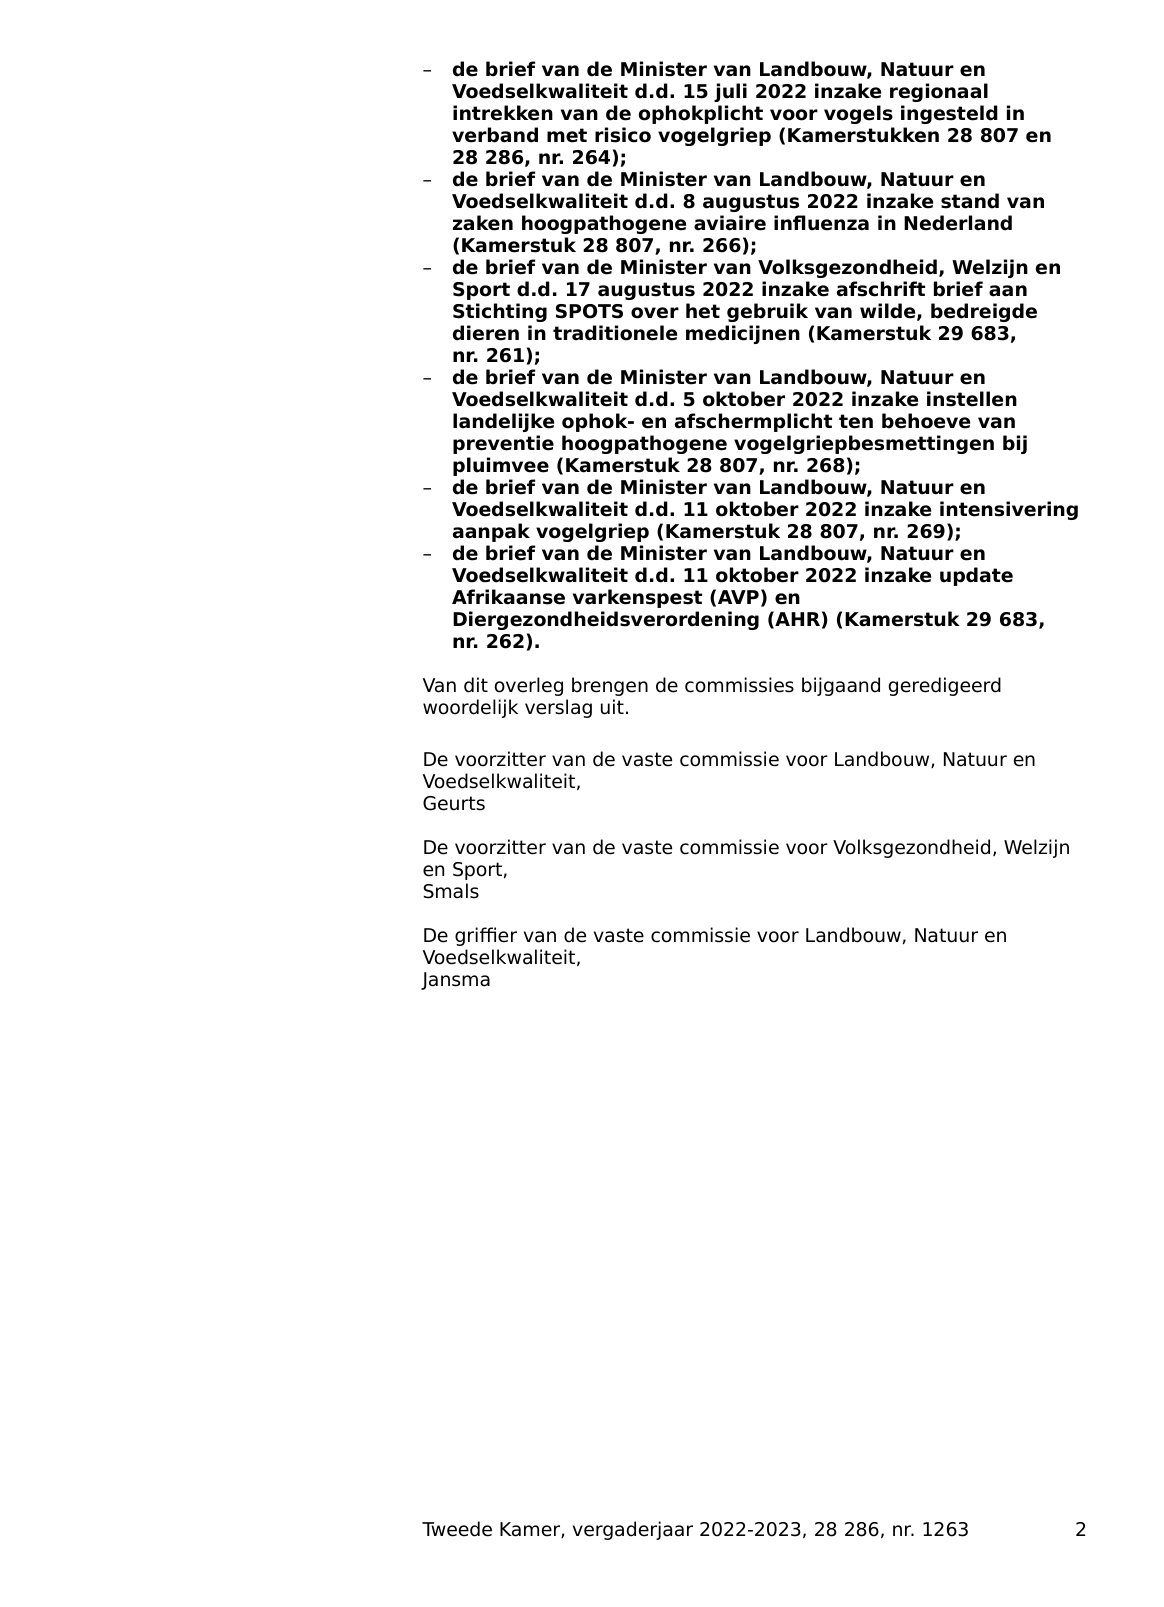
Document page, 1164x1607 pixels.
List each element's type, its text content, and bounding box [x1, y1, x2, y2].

text – de brief van de Minister van Landbouw, Natuur en Voedselkwaliteit d.d. 11 oktober 2022 inzake intensivering aanpak vogelgriep (Kamerstuk 28 807, nr. 269); [422, 477, 1087, 543]
text – de brief van de Minister van Landbouw, Natuur en Voedselkwaliteit d.d. 11 oktober 2022 inzake update Afrikaanse varkenspest (AVP) en Diergezondheidsverordening (AHR) (Kamerstuk 29 683, nr. 262). [422, 543, 1087, 652]
text De griffier van de vaste commissie voor Landbouw, Natuur en Voedselkwaliteit, Jansma [422, 925, 1087, 991]
text – de brief van de Minister van Landbouw, Natuur en Voedselkwaliteit d.d. 8 augustus 2022 inzake stand van zaken hoogpathogene aviaire influenza in Nederland (Kamerstuk 28 807, nr. 266); [422, 169, 1087, 257]
text De voorzitter van de vaste commissie voor Volksgezondheid, Welzijn en Sport, Smals [422, 837, 1087, 903]
text – de brief van de Minister van Landbouw, Natuur en Voedselkwaliteit d.d. 15 juli 2022 inzake regionaal intrekken van de ophokplicht voor vogels ingesteld in verband met risico vogelgriep (Kamerstukken 28 807 en 28 286, nr. 264); [422, 59, 1087, 169]
text De voorzitter van de vaste commissie voor Landbouw, Natuur en Voedselkwaliteit, Geurts [422, 749, 1087, 814]
text Van dit overleg brengen de commissies bijgaand geredigeerd woordelijk verslag uit. [422, 675, 1087, 719]
text – de brief van de Minister van Landbouw, Natuur en Voedselkwaliteit d.d. 5 oktober 2022 inzake instellen landelijke ophok- en afschermplicht ten behoeve van preventie hoogpathogene vogelgriepbesmettingen bij pluimvee (Kamerstuk 28 807, nr. 268); [422, 367, 1087, 477]
text – de brief van de Minister van Volksgezondheid, Welzijn en Sport d.d. 17 augustus 2022 inzake afschrift brief aan Stichting SPOTS over het gebruik van wilde, bedreigde dieren in traditionele medicijnen (Kamerstuk 29 683, nr. 261); [422, 257, 1087, 367]
